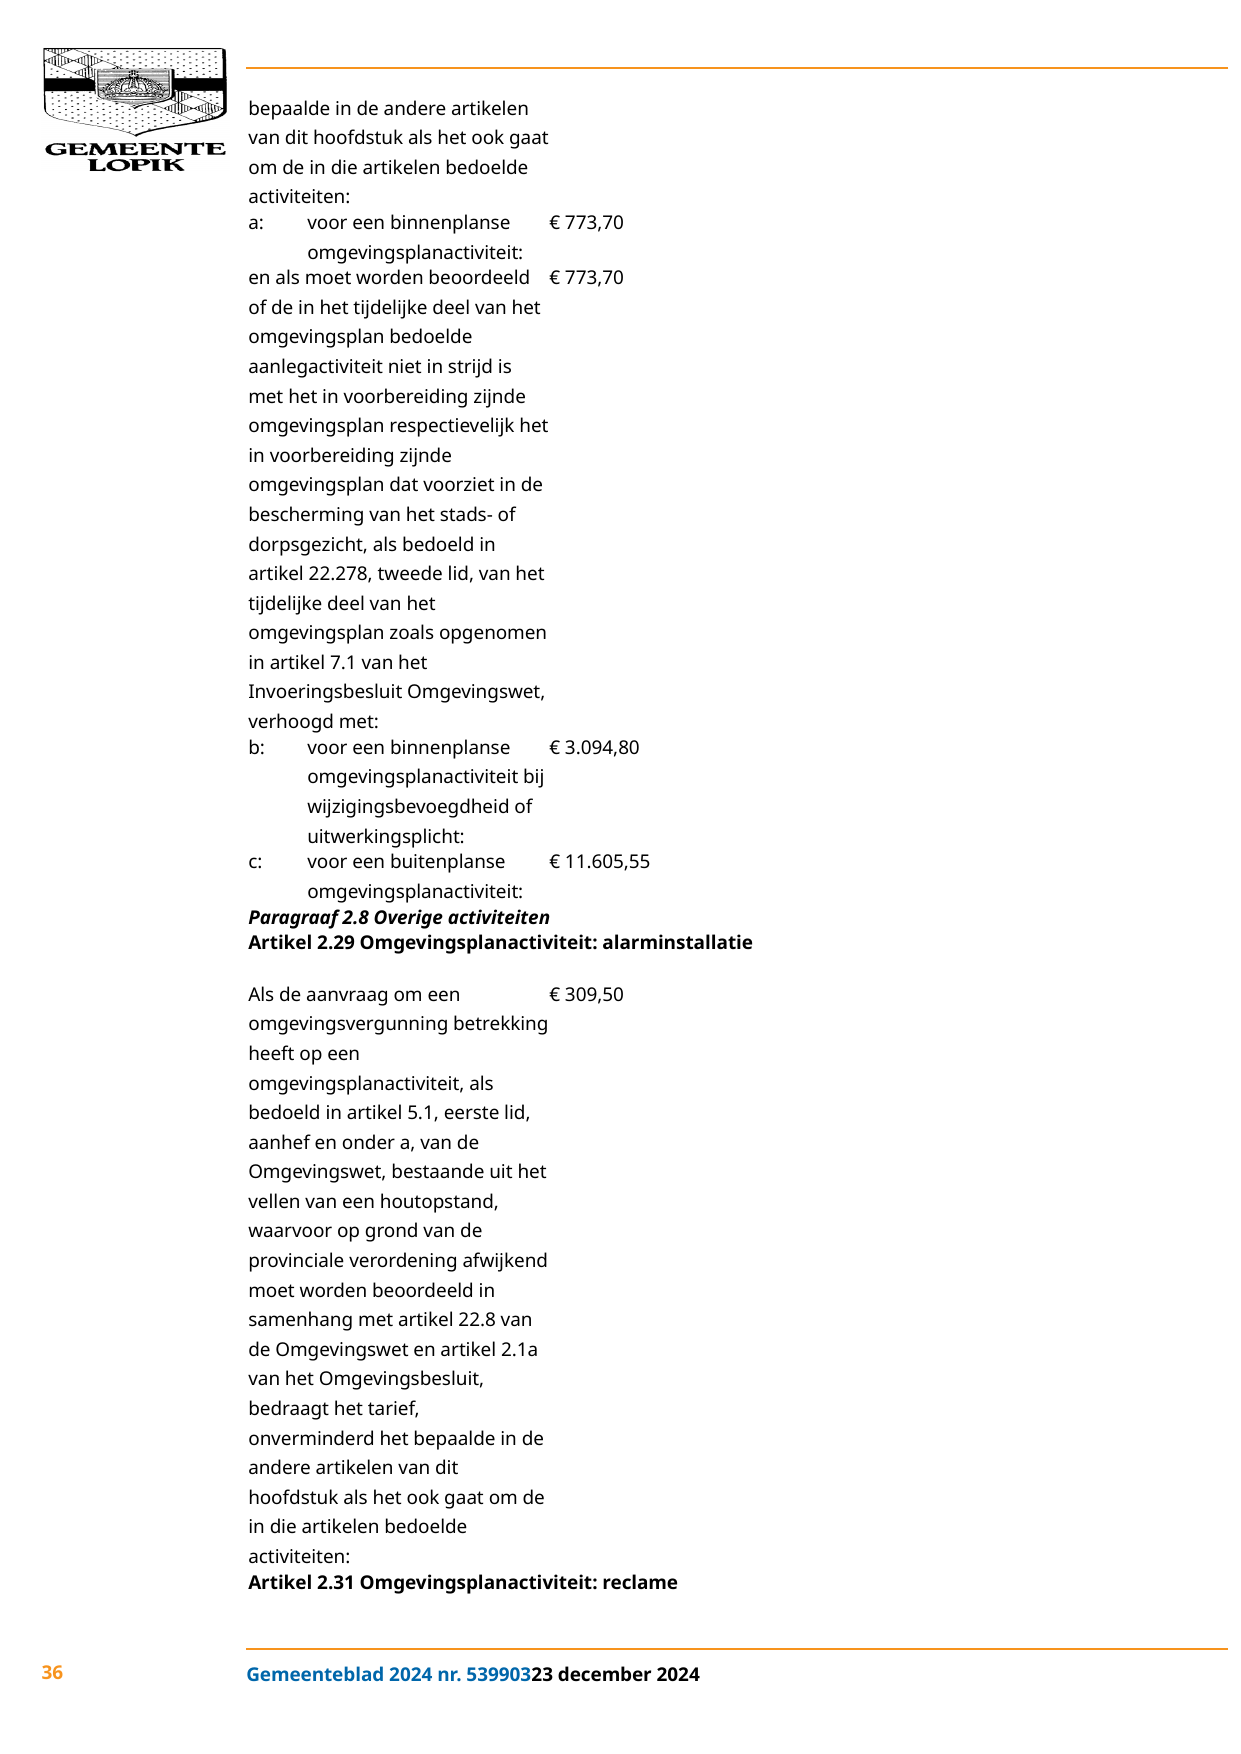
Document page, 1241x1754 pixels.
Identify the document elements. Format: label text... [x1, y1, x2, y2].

table_cell Paragraaf 2.8 Overige activiteiten [248, 904, 850, 929]
table_cell € 11.605,55 [549, 849, 850, 904]
table_cell [850, 930, 1152, 955]
table_cell Artikel 2.31 Omgevingsplanactiviteit: reclame [248, 1569, 850, 1594]
picture [41, 47, 231, 172]
table_cell voor een binnenplanse omgevingsplanactiviteit bij wijzigingsbevoegdheid of uitwerkingsplicht: [248, 734, 549, 848]
table_cell [850, 265, 1152, 734]
table_cell [850, 849, 1152, 904]
table_cell [850, 981, 1152, 1569]
table_cell en als moet worden beoordeeld of de in het tijdelijke deel van het omgevingsplan bedoelde aanlegactiviteit niet in strijd is met het in voorbereiding zijnde omgevingsplan respectievelijk het in voorbereiding zijnde omgevingsplan dat voorziet in de bescherming van het stads- of dorpsgezicht, als bedoeld in artikel 22.278, tweede lid, van het tijdelijke deel van het omgevingsplan zoals opgenomen in artikel 7.1 van het Invoeringsbesluit Omgevingswet, verhoogd met: [248, 265, 549, 734]
table_cell € 773,70 [549, 209, 850, 264]
table_cell Als de aanvraag om een omgevingsvergunning betrekking heeft op een omgevingsplanactiviteit, als bedoeld in artikel 5.1, eerste lid, aanhef en onder a, van de Omgevingswet, bestaande uit het vellen van een houtopstand, waarvoor op grond van de provinciale verordening afwijkend moet worden beoordeeld in samenhang met artikel 22.8 van de Omgevingswet en artikel 2.1a van het Omgevingsbesluit, bedraagt het tarief, onverminderd het bepaalde in de andere artikelen van dit hoofdstuk als het ook gaat om de in die artikelen bedoelde activiteiten: [248, 981, 549, 1569]
table_cell [850, 734, 1152, 848]
table_cell Artikel 2.29 Omgevingsplanactiviteit: alarminstallatie [248, 930, 850, 981]
table_cell € 773,70 [549, 265, 850, 734]
table_cell voor een buitenplanse omgevingsplanactiviteit: [248, 849, 549, 904]
table_cell [850, 1569, 1152, 1594]
table_cell [850, 95, 1152, 209]
table_cell [850, 904, 1152, 929]
table_cell [850, 955, 1152, 981]
table_cell [850, 209, 1152, 264]
table_cell voor een binnenplanse omgevingsplanactiviteit: [248, 209, 549, 264]
table_cell € 3.094,80 [549, 734, 850, 848]
table_cell € 309,50 [549, 981, 850, 1569]
table_cell [549, 95, 850, 209]
table_cell bepaalde in de andere artikelen van dit hoofdstuk als het ook gaat om de in die artikelen bedoelde activiteiten: [248, 95, 549, 209]
